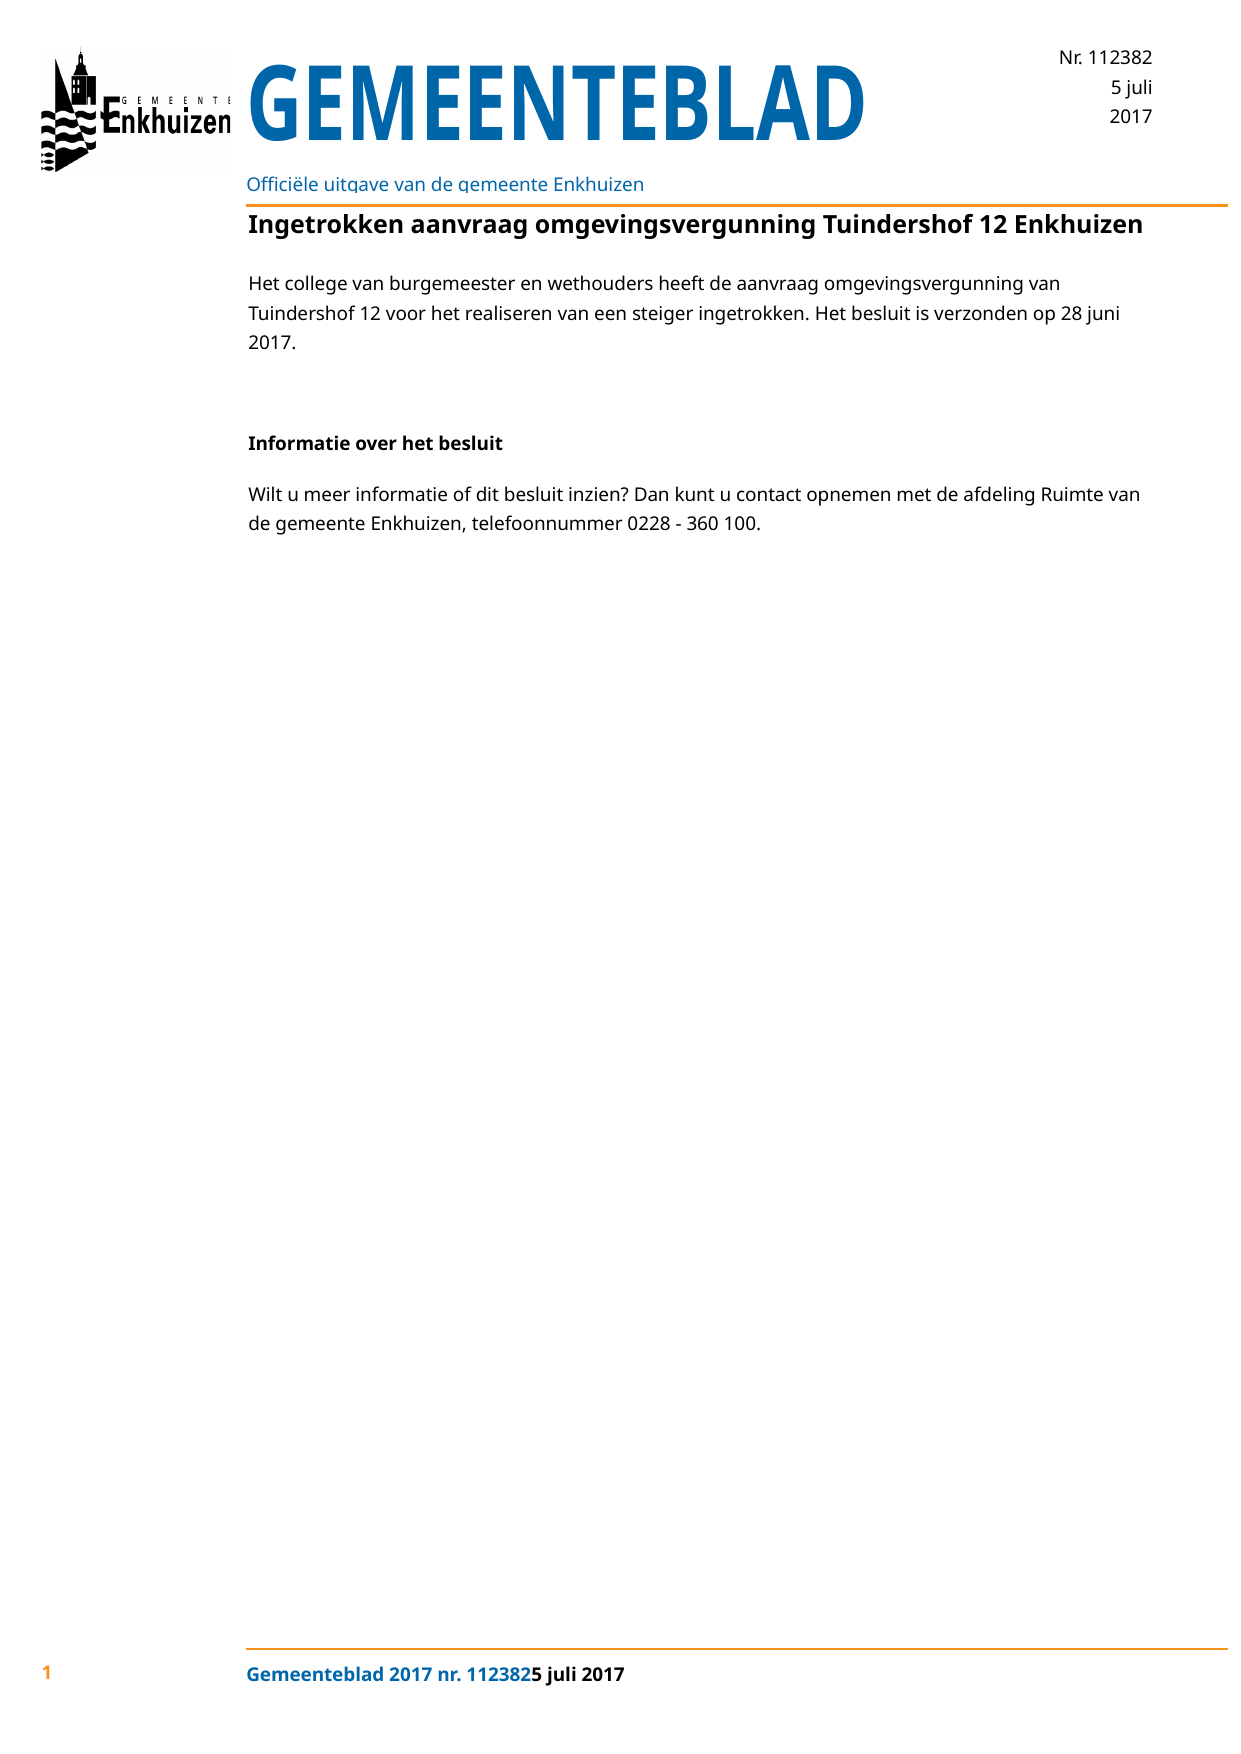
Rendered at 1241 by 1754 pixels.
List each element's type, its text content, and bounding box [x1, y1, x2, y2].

text Ingetrokken aanvraag omgevingsvergunning Tuindershof 12 Enkhuizen [248, 207, 1152, 241]
text Wilt u meer informatie of dit besluit inzien? Dan kunt u contact opnemen met de afdeling Ruimte van de gemeente Enkhuizen, telefoonnummer 0228 - 360 100. [248, 481, 1152, 536]
text Het college van burgemeester en wethouders heeft de aanvraag omgevingsvergunning van Tuindershof 12 voor het realiseren van een steiger ingetrokken. Het besluit is verzonden op 28 juni 2017. [248, 270, 1152, 355]
picture [41, 47, 231, 172]
text Informatie over het besluit [248, 430, 1152, 456]
